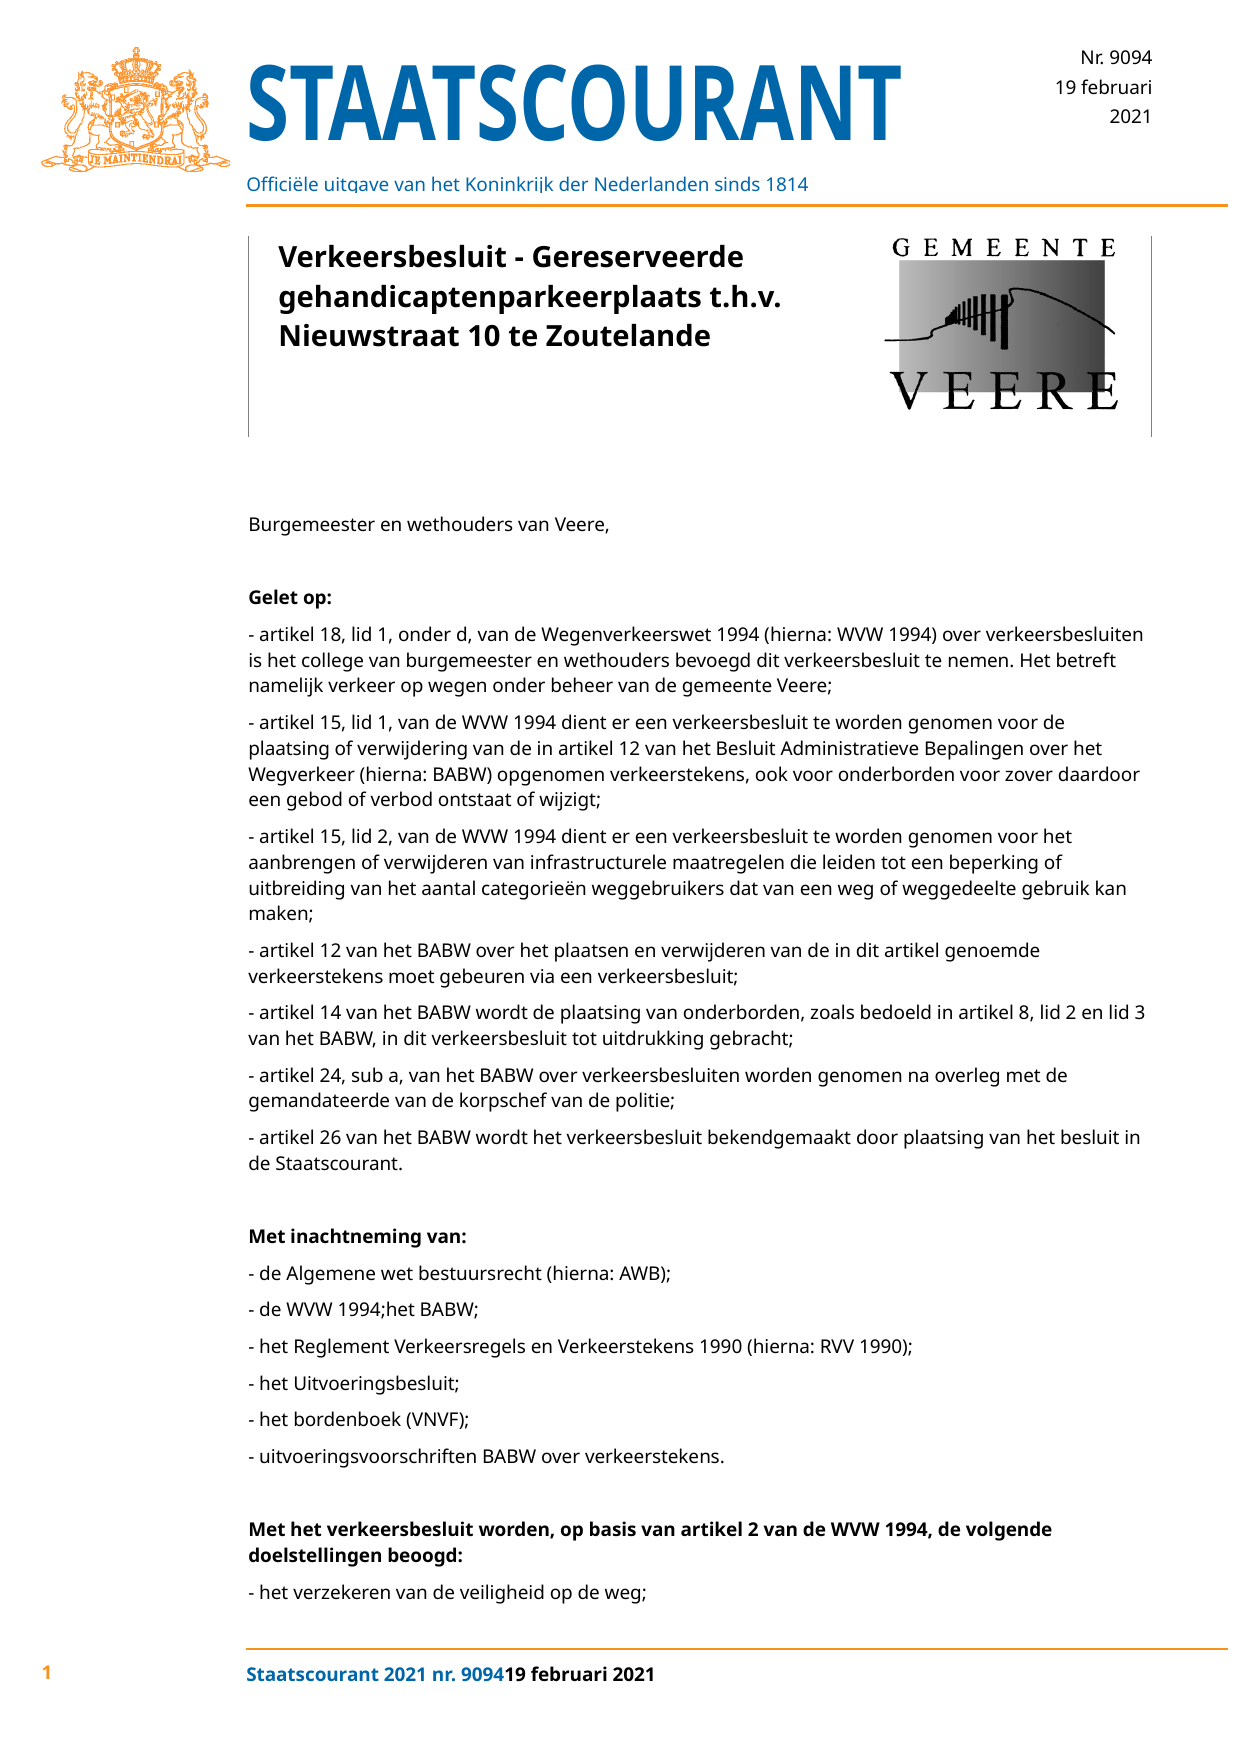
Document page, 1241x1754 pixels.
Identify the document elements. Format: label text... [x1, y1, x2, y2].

text Met het verkeersbesluit worden, op basis van artikel 2 van de WVW 1994, de volgende doelstellingen beoogd: [248, 1517, 1152, 1568]
text - artikel 26 van het BABW wordt het verkeersbesluit bekendgemaakt door plaatsing van het besluit in de Staatscourant. [248, 1124, 1152, 1176]
text - het verzekeren van de veiligheid op de weg; [248, 1579, 1152, 1605]
text - het Uitvoeringsbesluit; [248, 1370, 1152, 1396]
text Burgemeester en wethouders van Veere, [248, 511, 1152, 537]
text - het bordenboek (VNVF); [248, 1407, 1152, 1432]
picture [41, 47, 231, 172]
text - artikel 18, lid 1, onder d, van de Wegenverkeerswet 1994 (hierna: WVW 1994) over verkeersbesluiten is het college van burgemeester en wethouders bevoegd dit verkeersbesluit te nemen. Het betreft namelijk verkeer op wegen onder beheer van de gemeente Veere; [248, 621, 1152, 698]
table_header [850, 236, 1151, 437]
text - artikel 12 van het BABW over het plaatsen en verwijderen van de in dit artikel genoemde verkeerstekens moet gebeuren via een verkeersbesluit; [248, 937, 1152, 988]
table_header Verkeersbesluit - Gereserveerde gehandicaptenparkeerplaats t.h.v. Nieuwstraat 10 te Zoutelande [249, 236, 850, 437]
text - het Reglement Verkeersregels en Verkeerstekens 1990 (hierna: RVV 1990); [248, 1333, 1152, 1359]
text - artikel 15, lid 1, van de WVW 1994 dient er een verkeersbesluit te worden genomen voor de plaatsing of verwijdering van de in artikel 12 van het Besluit Administratieve Bepalingen over het Wegverkeer (hierna: BABW) opgenomen verkeerstekens, ook voor onderborden voor zover daardoor een gebod of verbod ontstaat of wijzigt; [248, 709, 1152, 812]
text - de WVW 1994;het BABW; [248, 1297, 1152, 1322]
text - artikel 24, sub a, van het BABW over verkeersbesluiten worden genomen na overleg met de gemandateerde van de korpschef van de politie; [248, 1062, 1152, 1113]
text - uitvoeringsvoorschriften BABW over verkeerstekens. [248, 1443, 1152, 1469]
picture [882, 236, 1119, 411]
text - de Algemene wet bestuursrecht (hierna: AWB); [248, 1260, 1152, 1286]
text - artikel 15, lid 2, van de WVW 1994 dient er een verkeersbesluit te worden genomen voor het aanbrengen of verwijderen van infrastructurele maatregelen die leiden tot een beperking of uitbreiding van het aantal categorieën weggebruikers dat van een weg of weggedeelte gebruik kan maken; [248, 823, 1152, 926]
text Gelet op: [248, 584, 1152, 610]
text - artikel 14 van het BABW wordt de plaatsing van onderborden, zoals bedoeld in artikel 8, lid 2 en lid 3 van het BABW, in dit verkeersbesluit tot uitdrukking gebracht; [248, 999, 1152, 1051]
text Met inachtneming van: [248, 1223, 1152, 1249]
